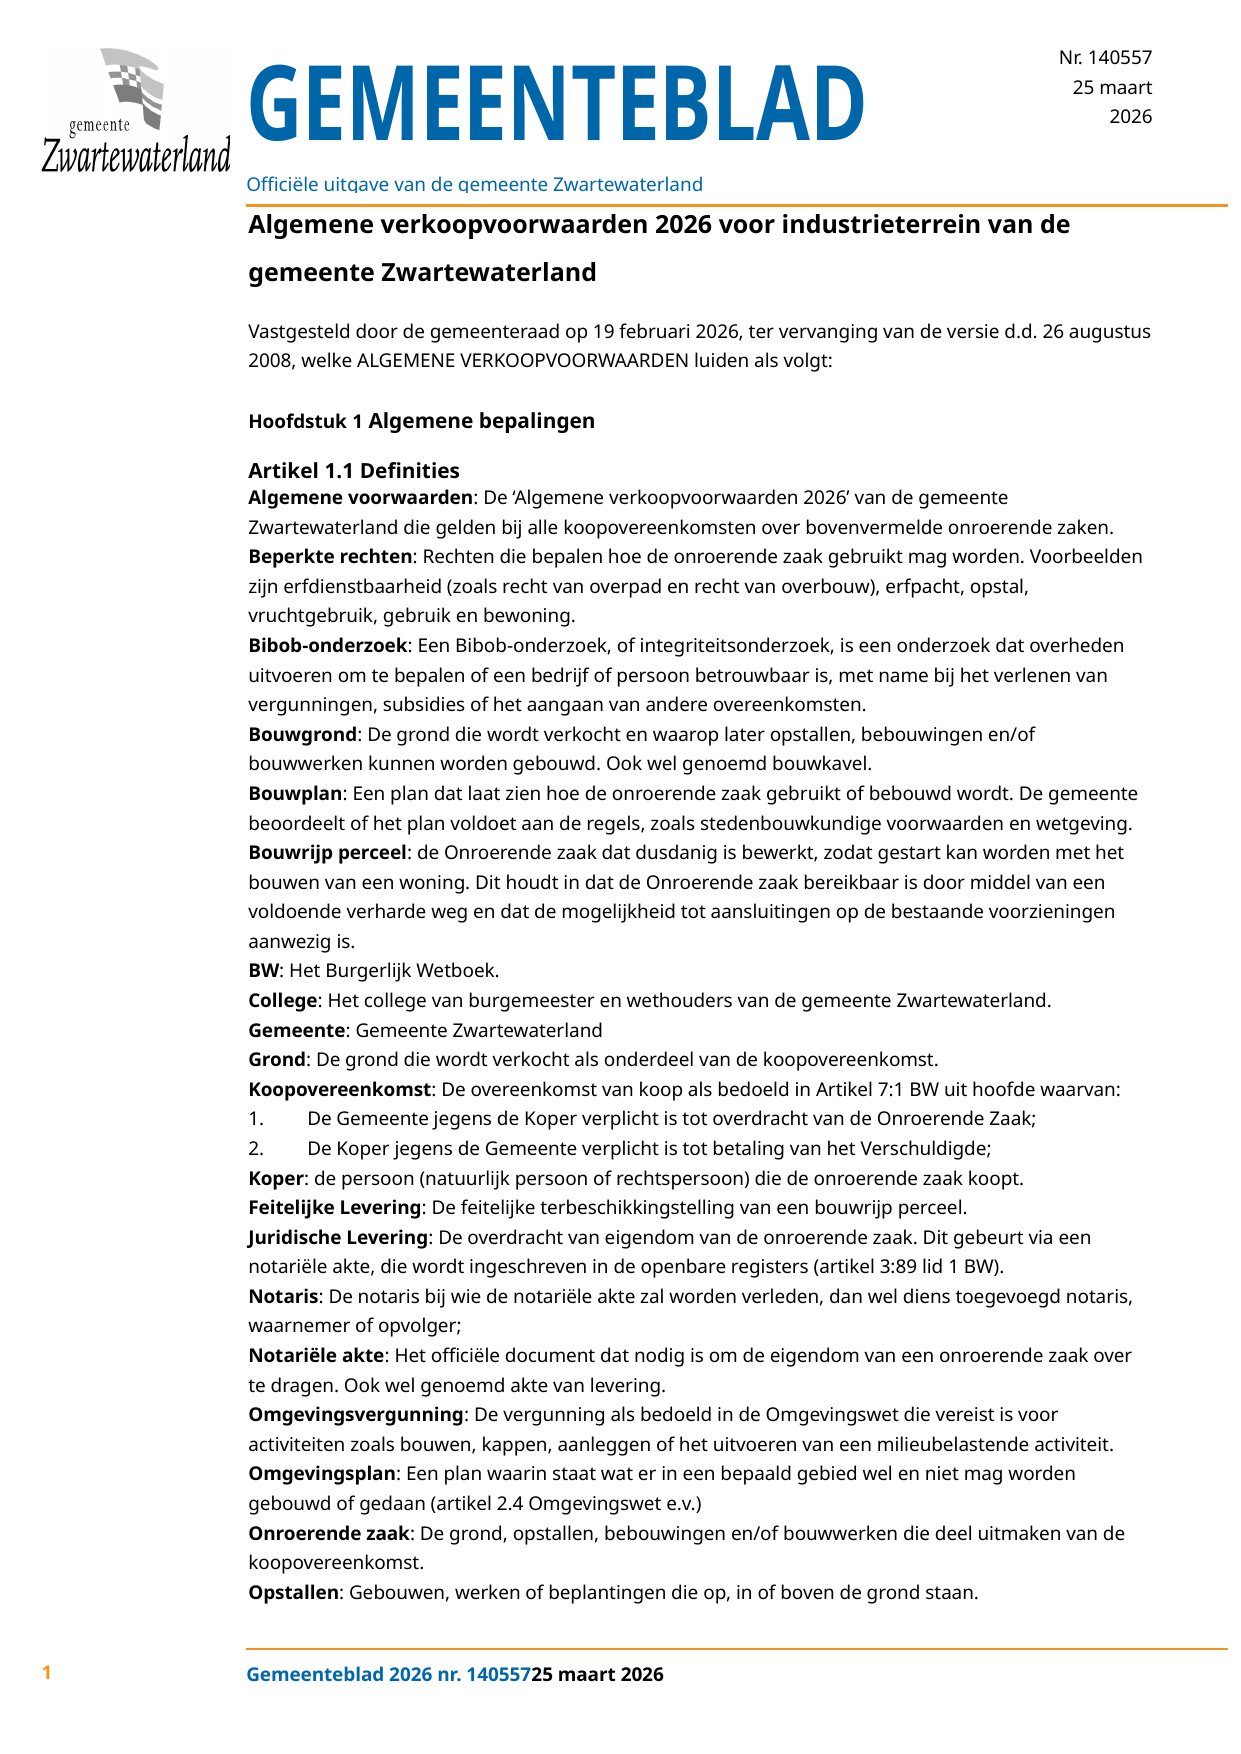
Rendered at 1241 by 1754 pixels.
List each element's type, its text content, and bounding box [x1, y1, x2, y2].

text Notaris: De notaris bij wie de notariële akte zal worden verleden, dan wel diens toegevoegd notaris, waarnemer of opvolger; [248, 1283, 1152, 1338]
text Koper: de persoon (natuurlijk persoon of rechtspersoon) die de onroerende zaak koopt. [248, 1165, 1152, 1191]
text Algemene verkoopvoorwaarden 2026 voor industrieterrein van de gemeente Zwartewaterland [248, 207, 1152, 288]
text BW: Het Burgerlijk Wetboek. [248, 958, 1152, 983]
text Beperkte rechten: Rechten die bepalen hoe de onroerende zaak gebruikt mag worden. Voorbeelden zijn erfdienstbaarheid (zoals recht van overpad en recht van overbouw), erfpacht, opstal, vruchtgebruik, gebruik en bewoning. [248, 543, 1152, 628]
list De Koper jegens de Gemeente verplicht is tot betaling van het Verschuldigde; [248, 1135, 1152, 1161]
text Bouwgrond: De grond die wordt verkocht en waarop later opstallen, bebouwingen en/of bouwwerken kunnen worden gebouwd. Ook wel genoemd bouwkavel. [248, 721, 1152, 776]
list De Gemeente jegens de Koper verplicht is tot overdracht van de Onroerende Zaak; [248, 1106, 1152, 1131]
text Hoofdstuk 1 Algemene bepalingen [248, 407, 1152, 435]
text Vastgesteld door de gemeenteraad op 19 februari 2026, ter vervanging van de versie d.d. 26 augustus 2008, welke ALGEMENE VERKOOPVOORWAARDEN luiden als volgt: [248, 318, 1152, 373]
picture [41, 47, 231, 172]
text Bouwrijp perceel: de Onroerende zaak dat dusdanig is bewerkt, zodat gestart kan worden met het bouwen van een woning. Dit houdt in dat de Onroerende zaak bereikbaar is door middel van een voldoende verharde weg en dat de mogelijkheid tot aansluitingen op de bestaande voorzieningen aanwezig is. [248, 839, 1152, 954]
text Notariële akte: Het officiële document dat nodig is om de eigendom van een onroerende zaak over te dragen. Ook wel genoemd akte van levering. [248, 1342, 1152, 1398]
text Omgevingsvergunning: De vergunning als bedoeld in de Omgevingswet die vereist is voor activiteiten zoals bouwen, kappen, aanleggen of het uitvoeren van een milieubelastende activiteit. [248, 1401, 1152, 1457]
text Artikel 1.1 Definities [248, 456, 1152, 484]
text Opstallen: Gebouwen, werken of beplantingen die op, in of boven de grond staan. [248, 1579, 1152, 1605]
text Bibob-onderzoek: Een Bibob-onderzoek, of integriteitsonderzoek, is een onderzoek dat overheden uitvoeren om te bepalen of een bedrijf of persoon betrouwbaar is, met name bij het verlenen van vergunningen, subsidies of het aangaan van andere overeenkomsten. [248, 632, 1152, 717]
text Algemene voorwaarden: De ‘Algemene verkoopvoorwaarden 2026’ van de gemeente Zwartewaterland die gelden bij alle koopovereenkomsten over bovenvermelde onroerende zaken. [248, 484, 1152, 540]
text Bouwplan: Een plan dat laat zien hoe de onroerende zaak gebruikt of bebouwd wordt. De gemeente beoordeelt of het plan voldoet aan de regels, zoals stedenbouwkundige voorwaarden en wetgeving. [248, 780, 1152, 836]
text Koopovereenkomst: De overeenkomst van koop als bedoeld in Artikel 7:1 BW uit hoofde waarvan: [248, 1076, 1152, 1102]
text Gemeente: Gemeente Zwartewaterland [248, 1017, 1152, 1043]
text College: Het college van burgemeester en wethouders van de gemeente Zwartewaterland. [248, 987, 1152, 1013]
text Feitelijke Levering: De feitelijke terbeschikkingstelling van een bouwrijp perceel. [248, 1194, 1152, 1220]
text Juridische Levering: De overdracht van eigendom van de onroerende zaak. Dit gebeurt via een notariële akte, die wordt ingeschreven in de openbare registers (artikel 3:89 lid 1 BW). [248, 1224, 1152, 1279]
text Grond: De grond die wordt verkocht als onderdeel van de koopovereenkomst. [248, 1046, 1152, 1072]
text Onroerende zaak: De grond, opstallen, bebouwingen en/of bouwwerken die deel uitmaken van de koopovereenkomst. [248, 1520, 1152, 1575]
text Omgevingsplan: Een plan waarin staat wat er in een bepaald gebied wel en niet mag worden gebouwd of gedaan (artikel 2.4 Omgevingswet e.v.) [248, 1461, 1152, 1516]
